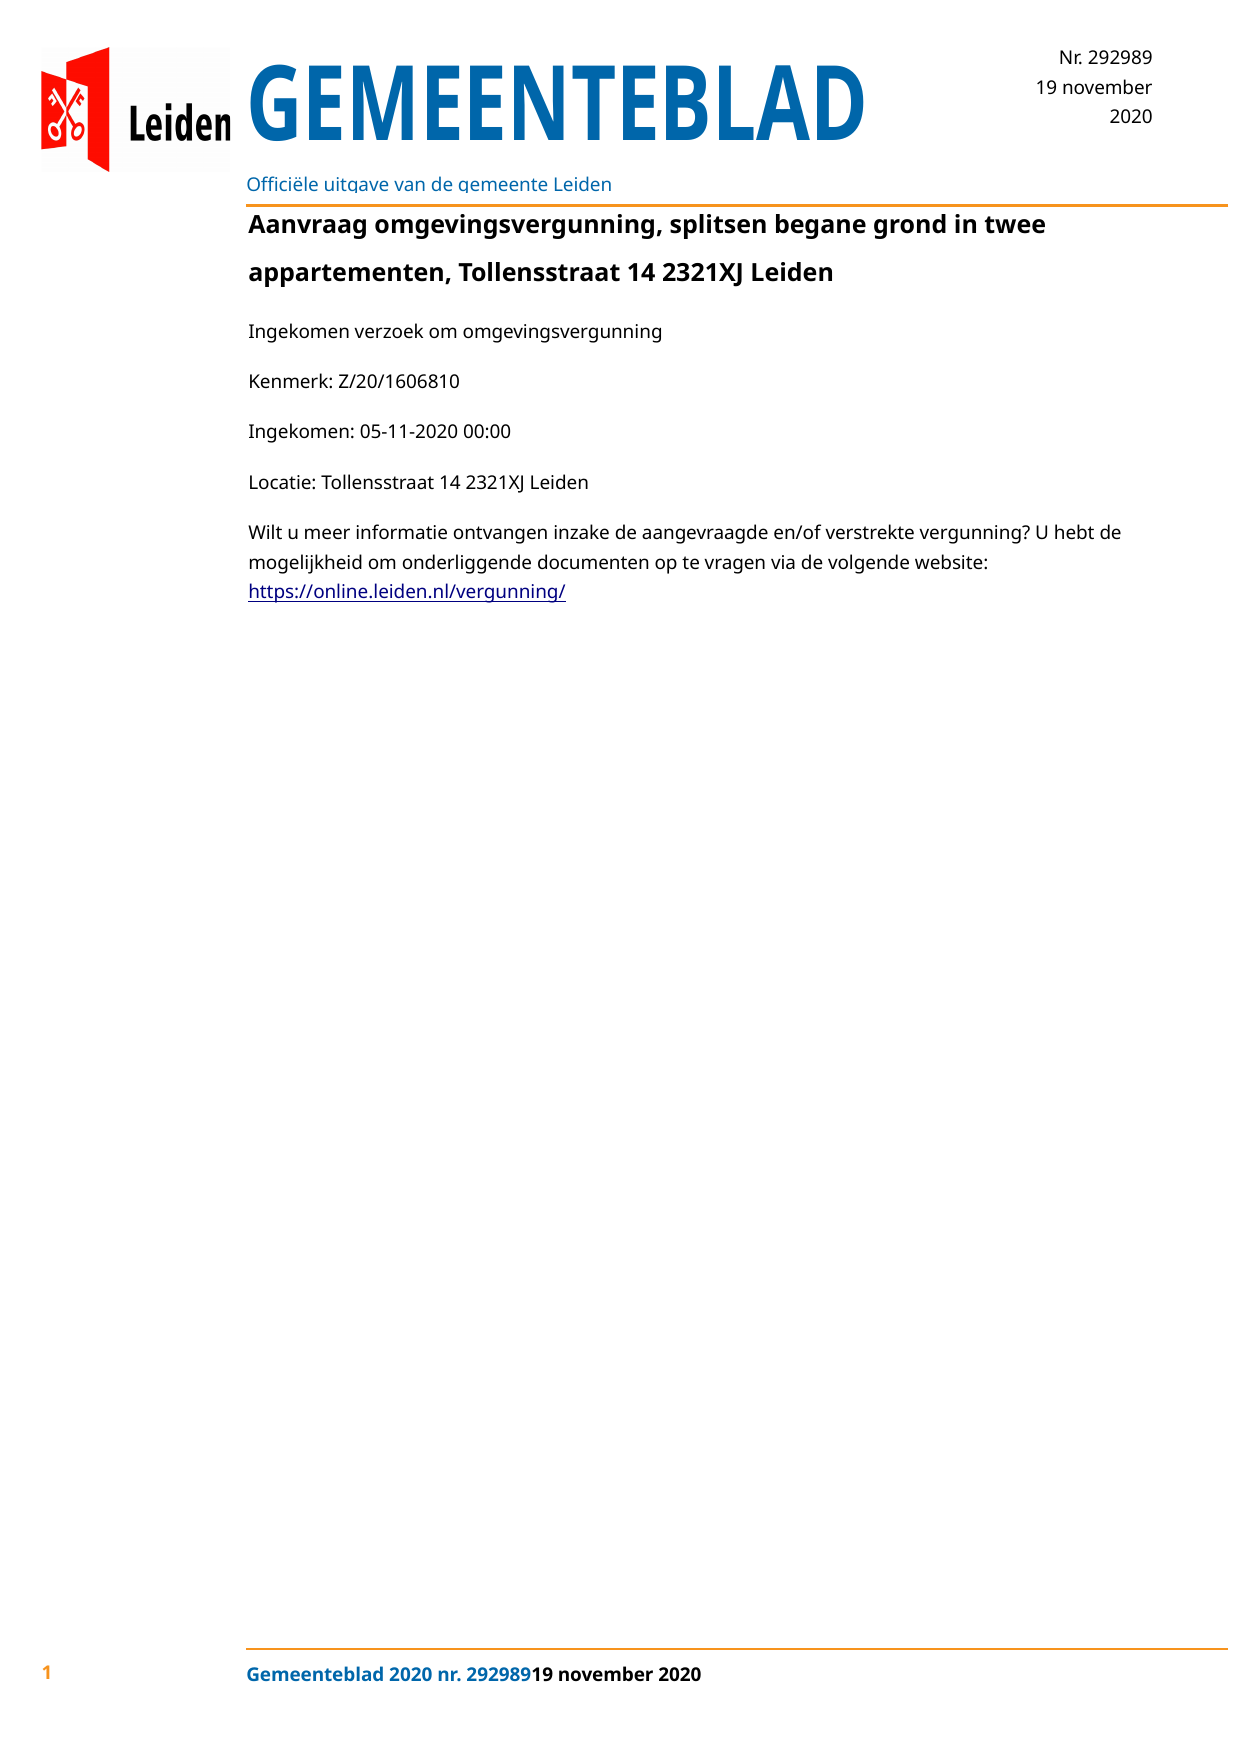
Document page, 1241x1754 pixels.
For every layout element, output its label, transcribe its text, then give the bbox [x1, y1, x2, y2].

picture [41, 47, 231, 172]
text Kenmerk: Z/20/1606810 [248, 368, 1152, 394]
text Ingekomen verzoek om omgevingsvergunning [248, 318, 1152, 344]
text Wilt u meer informatie ontvangen inzake de aangevraagde en/of verstrekte vergunning? U hebt de mogelijkheid om onderliggende documenten op te vragen via de volgende website: https://online.leiden.nl/vergunning/ [248, 519, 1152, 604]
text Aanvraag omgevingsvergunning, splitsen begane grond in twee appartementen, Tollensstraat 14 2321XJ Leiden [248, 207, 1152, 288]
text Locatie: Tollensstraat 14 2321XJ Leiden [248, 469, 1152, 495]
text Ingekomen: 05-11-2020 00:00 [248, 419, 1152, 444]
